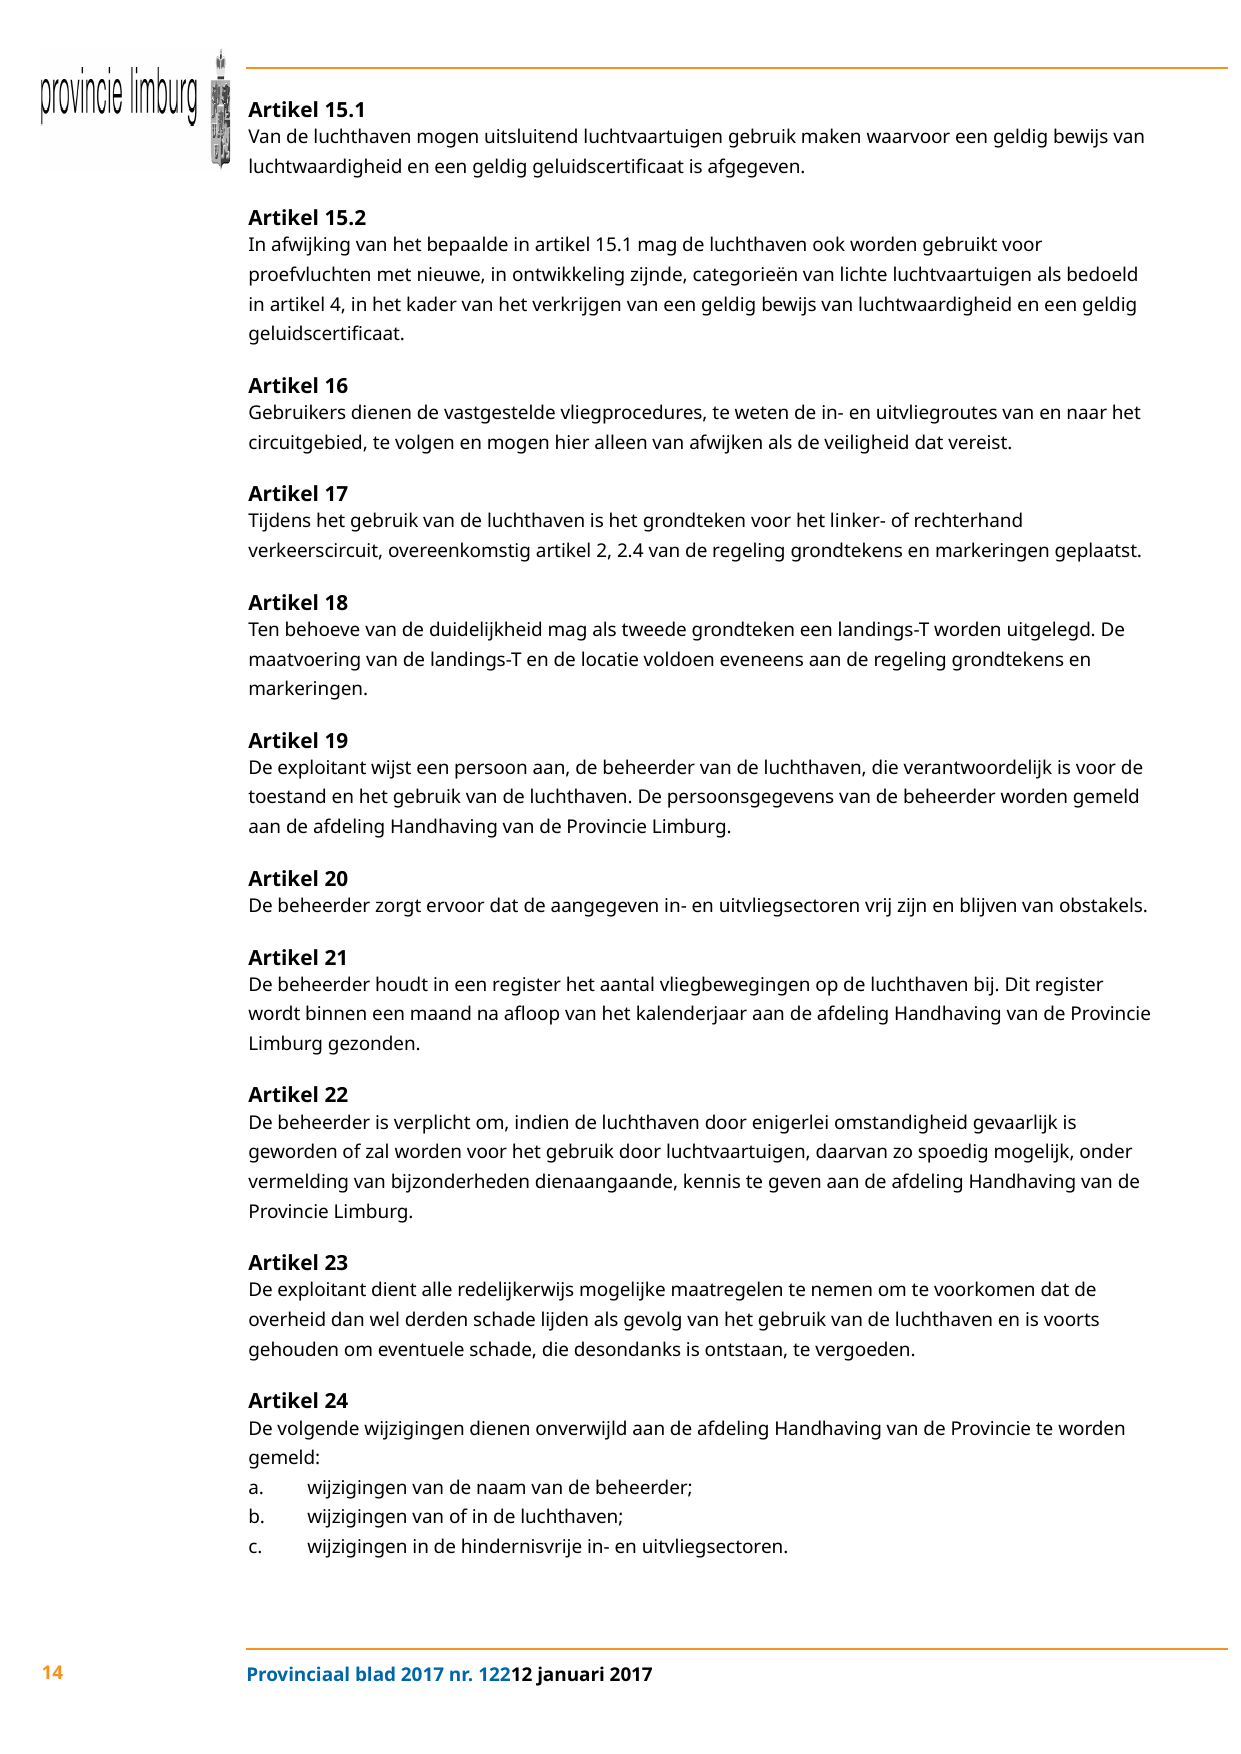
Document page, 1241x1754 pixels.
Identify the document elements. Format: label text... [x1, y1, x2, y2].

text Ten behoeve van de duidelijkheid mag als tweede grondteken een landings-T worden uitgelegd. De maatvoering van de landings-T en de locatie voldoen eveneens aan de regeling grondtekens en markeringen. [248, 616, 1152, 701]
list wijzigingen van of in de luchthaven; [248, 1503, 1152, 1529]
text Artikel 15.1 [248, 95, 1152, 123]
text Artikel 21 [248, 943, 1152, 971]
list wijzigingen in de hindernisvrije in- en uitvliegsectoren. [248, 1533, 1152, 1559]
text Artikel 23 [248, 1248, 1152, 1277]
text De beheerder houdt in een register het aantal vliegbewegingen op de luchthaven bij. Dit register wordt binnen een maand na afloop van het kalenderjaar aan de afdeling Handhaving van de Provincie Limburg gezonden. [248, 971, 1152, 1056]
text Artikel 17 [248, 479, 1152, 508]
text De beheerder zorgt ervoor dat de aangegeven in- en uitvliegsectoren vrij zijn en blijven van obstakels. [248, 892, 1152, 918]
text De exploitant wijst een persoon aan, de beheerder van de luchthaven, die verantwoordelijk is voor de toestand en het gebruik van de luchthaven. De persoonsgegevens van de beheerder worden gemeld aan de afdeling Handhaving van de Provincie Limburg. [248, 754, 1152, 839]
text De volgende wijzigingen dienen onverwijld aan de afdeling Handhaving van de Provincie te worden gemeld: [248, 1415, 1152, 1470]
text Artikel 18 [248, 588, 1152, 616]
picture [41, 47, 231, 172]
text Artikel 24 [248, 1386, 1152, 1415]
text Artikel 19 [248, 726, 1152, 754]
text Tijdens het gebruik van de luchthaven is het grondteken voor het linker- of rechterhand verkeerscircuit, overeenkomstig artikel 2, 2.4 van de regeling grondtekens en markeringen geplaatst. [248, 508, 1152, 563]
text Artikel 22 [248, 1081, 1152, 1109]
text De beheerder is verplicht om, indien de luchthaven door enigerlei omstandigheid gevaarlijk is geworden of zal worden voor het gebruik door luchtvaartuigen, daarvan zo spoedig mogelijk, onder vermelding van bijzonderheden dienaangaande, kennis te geven aan de afdeling Handhaving van de Provincie Limburg. [248, 1109, 1152, 1223]
text Artikel 20 [248, 864, 1152, 892]
text In afwijking van het bepaalde in artikel 15.1 mag de luchthaven ook worden gebruikt voor proefvluchten met nieuwe, in ontwikkeling zijnde, categorieën van lichte luchtvaartuigen als bedoeld in artikel 4, in het kader van het verkrijgen van een geldig bewijs van luchtwaardigheid en een geldig geluidscertificaat. [248, 232, 1152, 346]
text Van de luchthaven mogen uitsluitend luchtvaartuigen gebruik maken waarvoor een geldig bewijs van luchtwaardigheid en een geldig geluidscertificaat is afgegeven. [248, 123, 1152, 178]
text De exploitant dient alle redelijkerwijs mogelijke maatregelen te nemen om te voorkomen dat de overheid dan wel derden schade lijden als gevolg van het gebruik van de luchthaven en is voorts gehouden om eventuele schade, die desondanks is ontstaan, te vergoeden. [248, 1277, 1152, 1362]
text Artikel 16 [248, 371, 1152, 399]
text Gebruikers dienen de vastgestelde vliegprocedures, te weten de in- en uitvliegroutes van en naar het circuitgebied, te volgen en mogen hier alleen van afwijken als de veiligheid dat vereist. [248, 399, 1152, 454]
list wijzigingen van de naam van de beheerder; [248, 1474, 1152, 1499]
text Artikel 15.2 [248, 203, 1152, 232]
